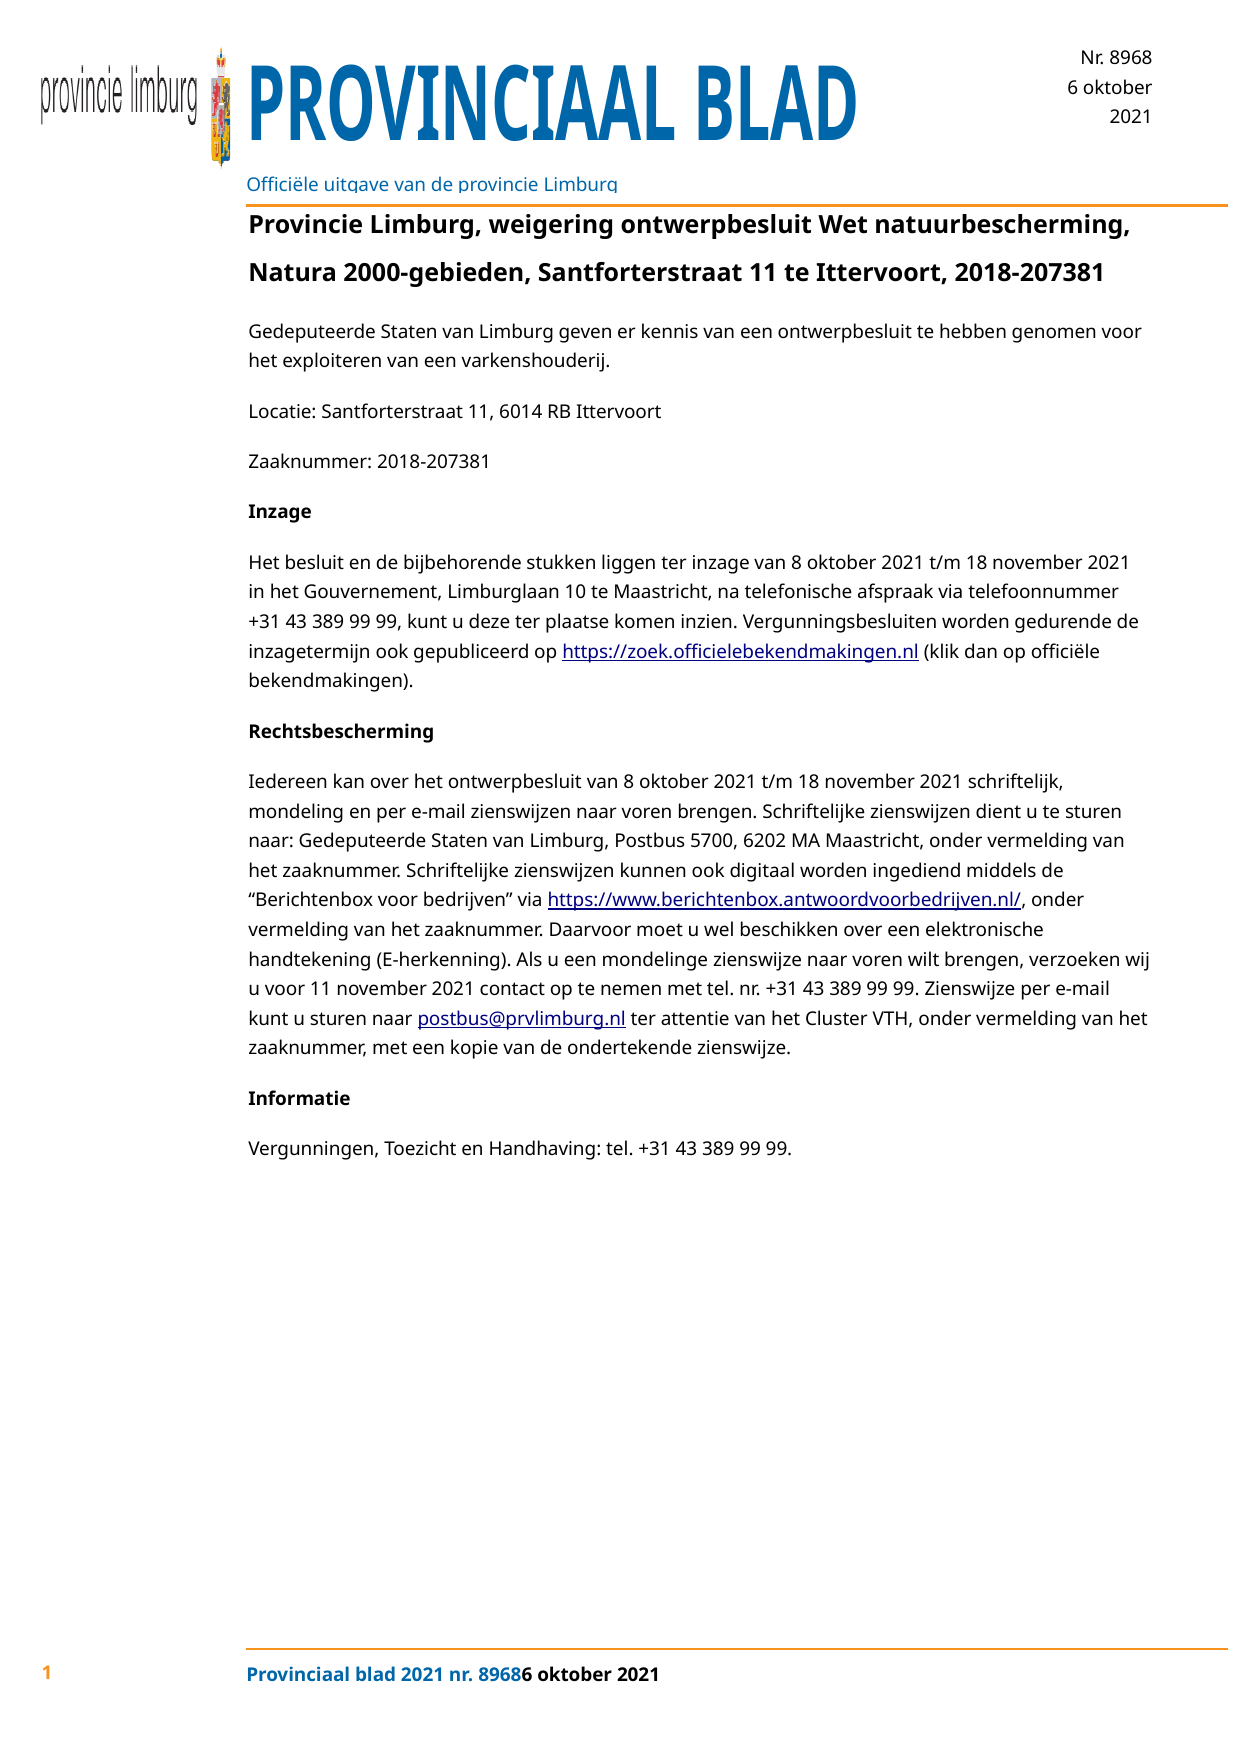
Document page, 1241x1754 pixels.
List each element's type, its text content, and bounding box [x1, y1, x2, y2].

text Zaaknummer: 2018-207381 [248, 448, 1152, 474]
text Het besluit en de bijbehorende stukken liggen ter inzage van 8 oktober 2021 t/m 18 november 2021 in het Gouvernement, Limburglaan 10 te Maastricht, na telefonische afspraak via telefoonnummer +31 43 389 99 99, kunt u deze ter plaatse komen inzien. Vergunningsbesluiten worden gedurende de inzagetermijn ook gepubliceerd op https://zoek.officielebekendmakingen.nl (klik dan op officiële bekendmakingen). [248, 549, 1152, 693]
picture [41, 47, 231, 172]
text Gedeputeerde Staten van Limburg geven er kennis van een ontwerpbesluit te hebben genomen voor het exploiteren van een varkenshouderij. [248, 318, 1152, 373]
text Rechtsbescherming [248, 718, 1152, 744]
text Provincie Limburg, weigering ontwerpbesluit Wet natuurbescherming, Natura 2000-gebieden, Santforterstraat 11 te Ittervoort, 2018-207381 [248, 207, 1152, 288]
text Locatie: Santforterstraat 11, 6014 RB Ittervoort [248, 398, 1152, 424]
text Informatie [248, 1085, 1152, 1111]
text Vergunningen, Toezicht en Handhaving: tel. +31 43 389 99 99. [248, 1135, 1152, 1161]
text Iedereen kan over het ontwerpbesluit van 8 oktober 2021 t/m 18 november 2021 schriftelijk, mondeling en per e-mail zienswijzen naar voren brengen. Schriftelijke zienswijzen dient u te sturen naar: Gedeputeerde Staten van Limburg, Postbus 5700, 6202 MA Maastricht, onder vermelding van het zaaknummer. Schriftelijke zienswijzen kunnen ook digitaal worden ingediend middels de “Berichtenbox voor bedrijven” via https://www.berichtenbox.antwoordvoorbedrijven.nl/, onder vermelding van het zaaknummer. Daarvoor moet u wel beschikken over een elektronische handtekening (E-herkenning). Als u een mondelinge zienswijze naar voren wilt brengen, verzoeken wij u voor 11 november 2021 contact op te nemen met tel. nr. +31 43 389 99 99. Zienswijze per e-mail kunt u sturen naar postbus@prvlimburg.nl ter attentie van het Cluster VTH, onder vermelding van het zaaknummer, met een kopie van de ondertekende zienswijze. [248, 768, 1152, 1060]
text Inzage [248, 499, 1152, 524]
